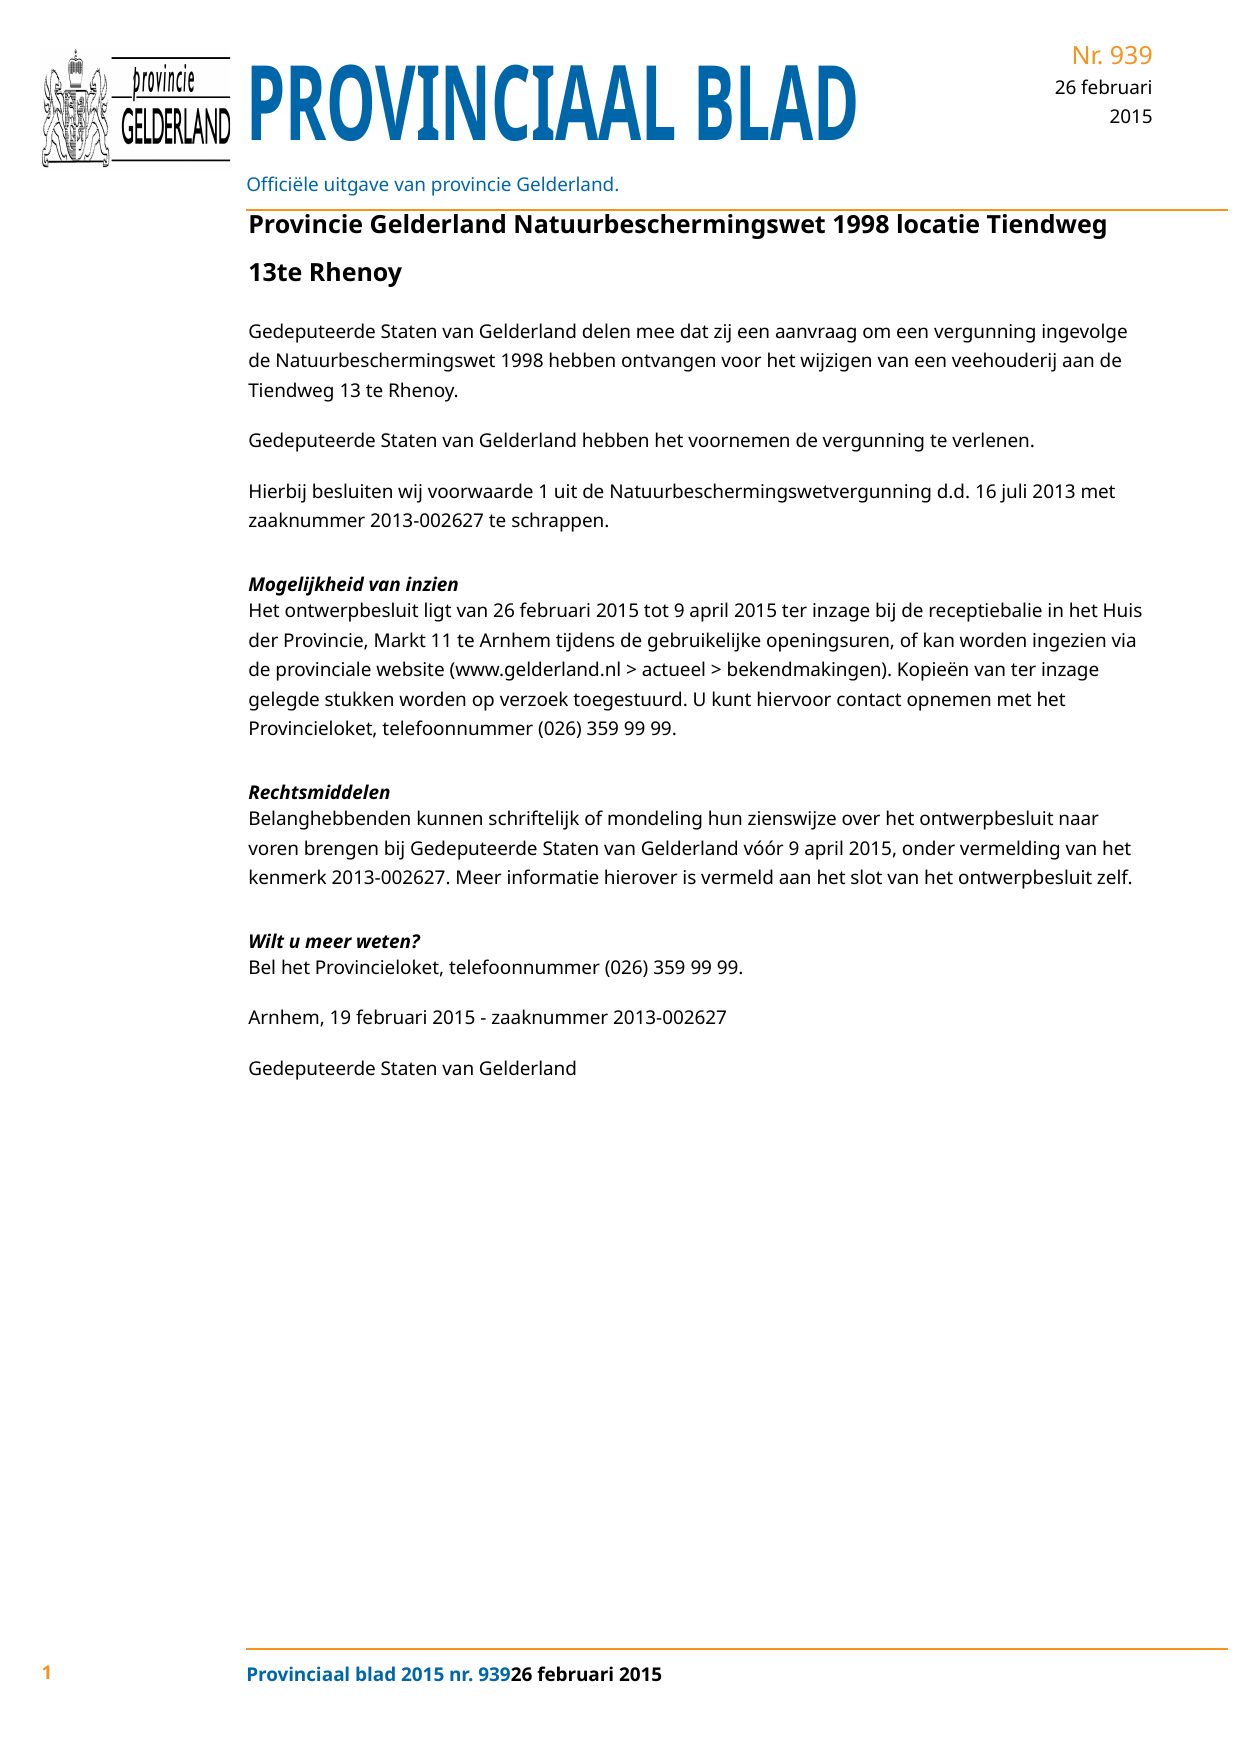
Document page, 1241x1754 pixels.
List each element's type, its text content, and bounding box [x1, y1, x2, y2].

text Bel het Provincieloket, telefoonnummer (026) 359 99 99. [248, 954, 1152, 980]
picture [41, 47, 231, 172]
text Rechtsmiddelen [248, 779, 1152, 805]
text Wilt u meer weten? [248, 928, 1152, 954]
text Gedeputeerde Staten van Gelderland hebben het voornemen de vergunning te verlenen. [248, 427, 1152, 453]
text Belanghebbenden kunnen schriftelijk of mondeling hun zienswijze over het ontwerpbesluit naar voren brengen bij Gedeputeerde Staten van Gelderland vóór 9 april 2015, onder vermelding van het kenmerk 2013-002627. Meer informatie hierover is vermeld aan het slot van het ontwerpbesluit zelf. [248, 805, 1152, 890]
text Hierbij besluiten wij voorwaarde 1 uit de Natuurbeschermingswetvergunning d.d. 16 juli 2013 met zaaknummer 2013-002627 te schrappen. [248, 478, 1152, 533]
text Gedeputeerde Staten van Gelderland delen mee dat zij een aanvraag om een vergunning ingevolge de Natuurbeschermingswet 1998 hebben ontvangen voor het wijzigen van een veehouderij aan de Tiendweg 13 te Rhenoy. [248, 318, 1152, 403]
text Mogelijkheid van inzien [248, 571, 1152, 597]
text Provincie Gelderland Natuurbeschermingswet 1998 locatie Tiendweg 13te Rhenoy [248, 211, 1152, 288]
text Arnhem, 19 februari 2015 - zaaknummer 2013-002627 [248, 1004, 1152, 1030]
text Het ontwerpbesluit ligt van 26 februari 2015 tot 9 april 2015 ter inzage bij de receptiebalie in het Huis der Provincie, Markt 11 te Arnhem tijdens de gebruikelijke openingsuren, of kan worden ingezien via de provinciale website (www.gelderland.nl > actueel > bekendmakingen). Kopieën van ter inzage gelegde stukken worden op verzoek toegestuurd. U kunt hiervoor contact opnemen met het Provincieloket, telefoonnummer (026) 359 99 99. [248, 597, 1152, 741]
text Gedeputeerde Staten van Gelderland [248, 1055, 1152, 1081]
